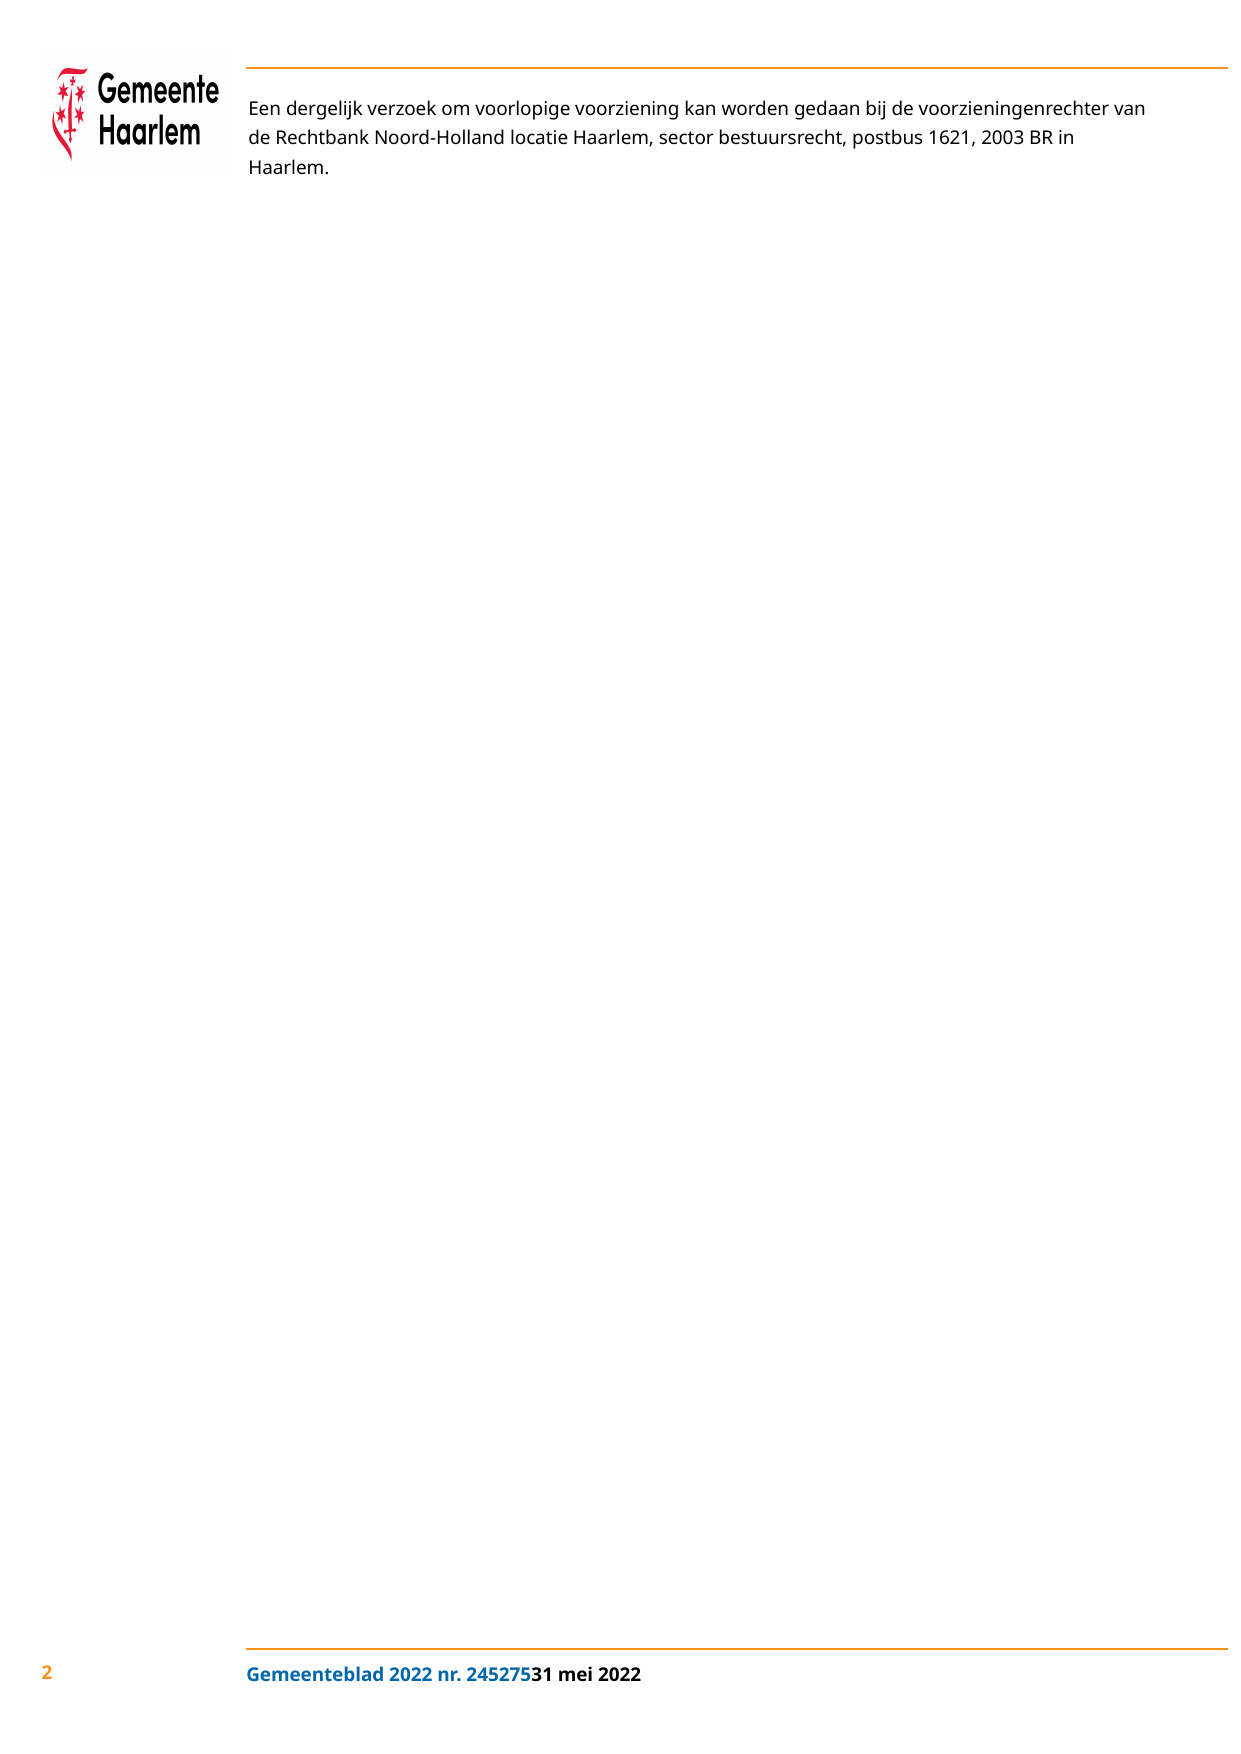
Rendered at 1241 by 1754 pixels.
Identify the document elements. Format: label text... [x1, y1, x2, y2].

text Een dergelijk verzoek om voorlopige voorziening kan worden gedaan bij de voorzieningenrechter van de Rechtbank Noord-Holland locatie Haarlem, sector bestuursrecht, postbus 1621, 2003 BR in Haarlem. [248, 95, 1152, 180]
picture [41, 47, 231, 172]
